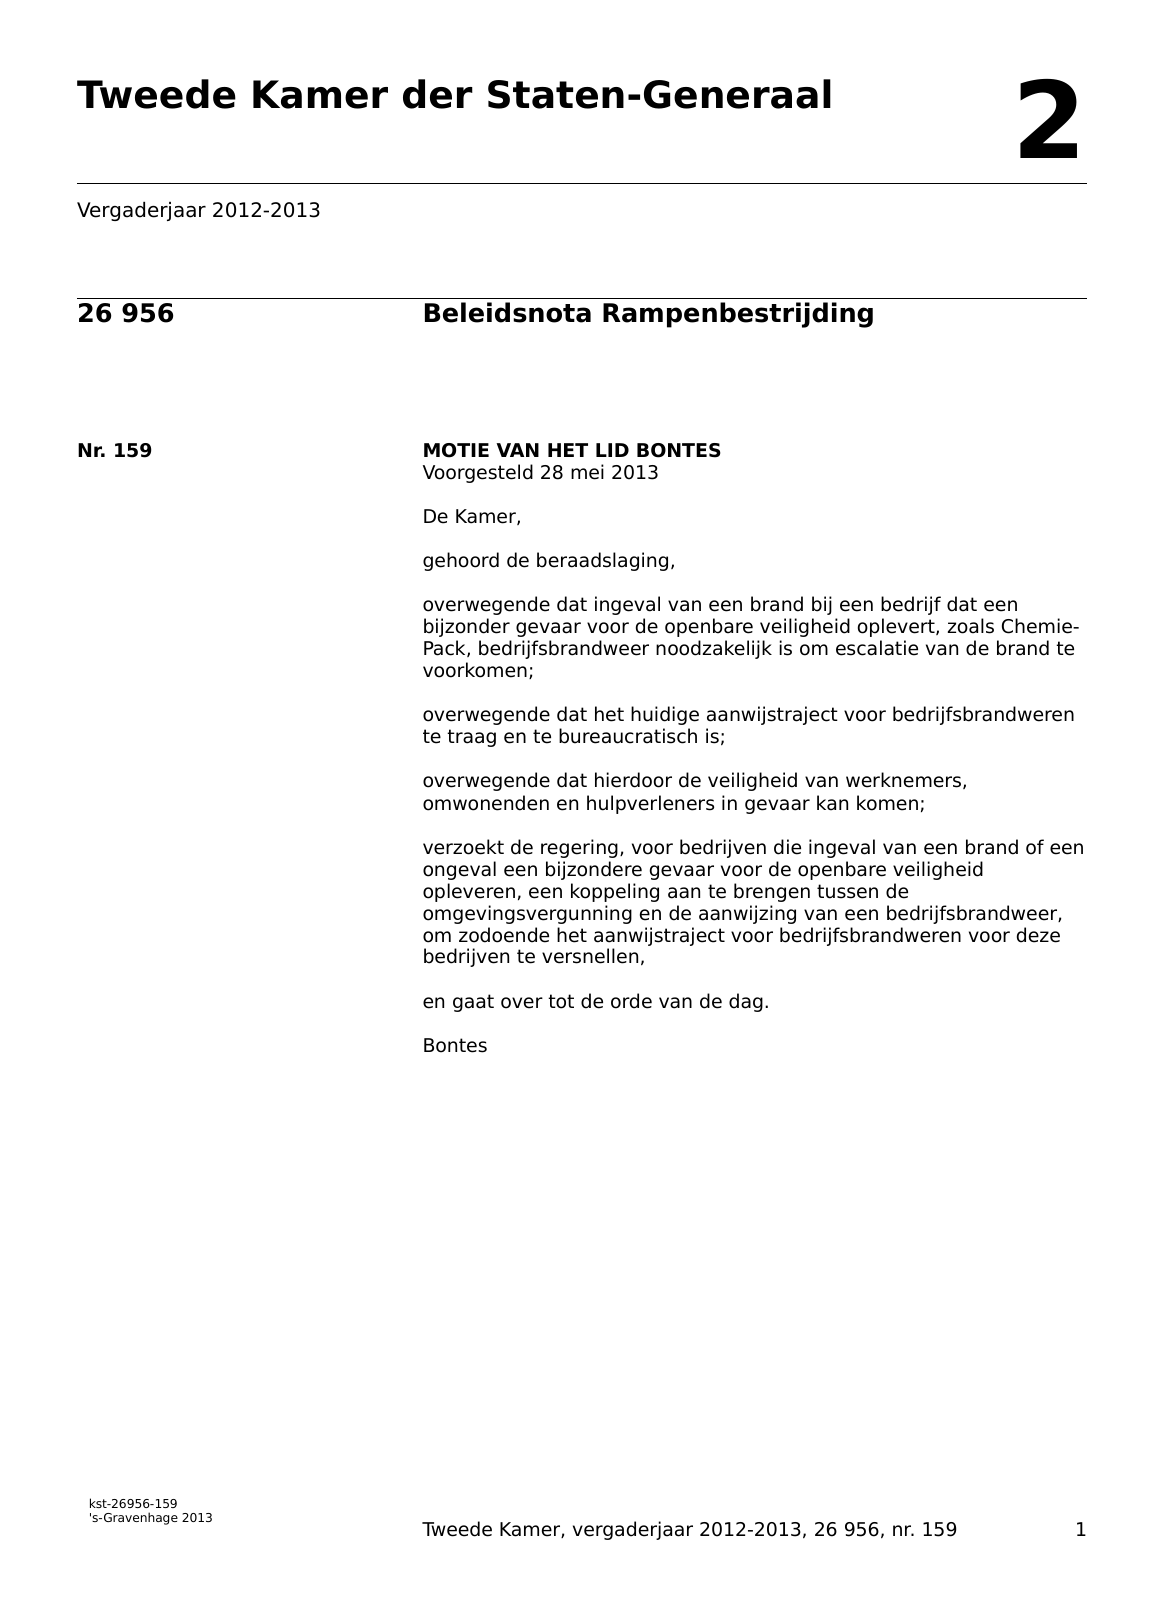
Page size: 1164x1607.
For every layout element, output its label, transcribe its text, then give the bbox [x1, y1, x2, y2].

table_cell Vergaderjaar 2012-2013 [77, 184, 1087, 298]
text en gaat over tot de orde van de dag. [422, 991, 1087, 1013]
subtitle Nr. 159 MOTIE VAN HET LID BONTES [77, 440, 1087, 462]
text De Kamer, [422, 506, 1087, 528]
table_header 2 [886, 59, 1087, 183]
text kst-26956-159 [88, 1497, 323, 1511]
text verzoekt de regering, voor bedrijven die ingeval van een brand of een ongeval een bijzondere gevaar voor de openbare veiligheid opleveren, een koppeling aan te brengen tussen de omgevingsvergunning en de aanwijzing van een bedrijfsbrandweer, om zodoende het aanwijstraject voor bedrijfsbrandweren voor deze bedrijven te versnellen, [422, 837, 1087, 968]
table_header Tweede Kamer der Staten-Generaal [77, 59, 886, 183]
text 's-Gravenhage 2013 [88, 1511, 323, 1525]
text Voorgesteld 28 mei 2013 [422, 462, 1087, 484]
text gehoord de beraadslaging, [422, 550, 1087, 572]
text Bontes [422, 1035, 1087, 1057]
subtitle 26 956 Beleidsnota Rampenbestrijding [77, 299, 1087, 329]
text overwegende dat hierdoor de veiligheid van werknemers, omwonenden en hulpverleners in gevaar kan komen; [422, 770, 1087, 814]
text overwegende dat ingeval van een brand bij een bedrijf dat een bijzonder gevaar voor de openbare veiligheid oplevert, zoals Chemie-Pack, bedrijfsbrandweer noodzakelijk is om escalatie van de brand te voorkomen; [422, 594, 1087, 682]
text overwegende dat het huidige aanwijstraject voor bedrijfsbrandweren te traag en te bureaucratisch is; [422, 704, 1087, 748]
